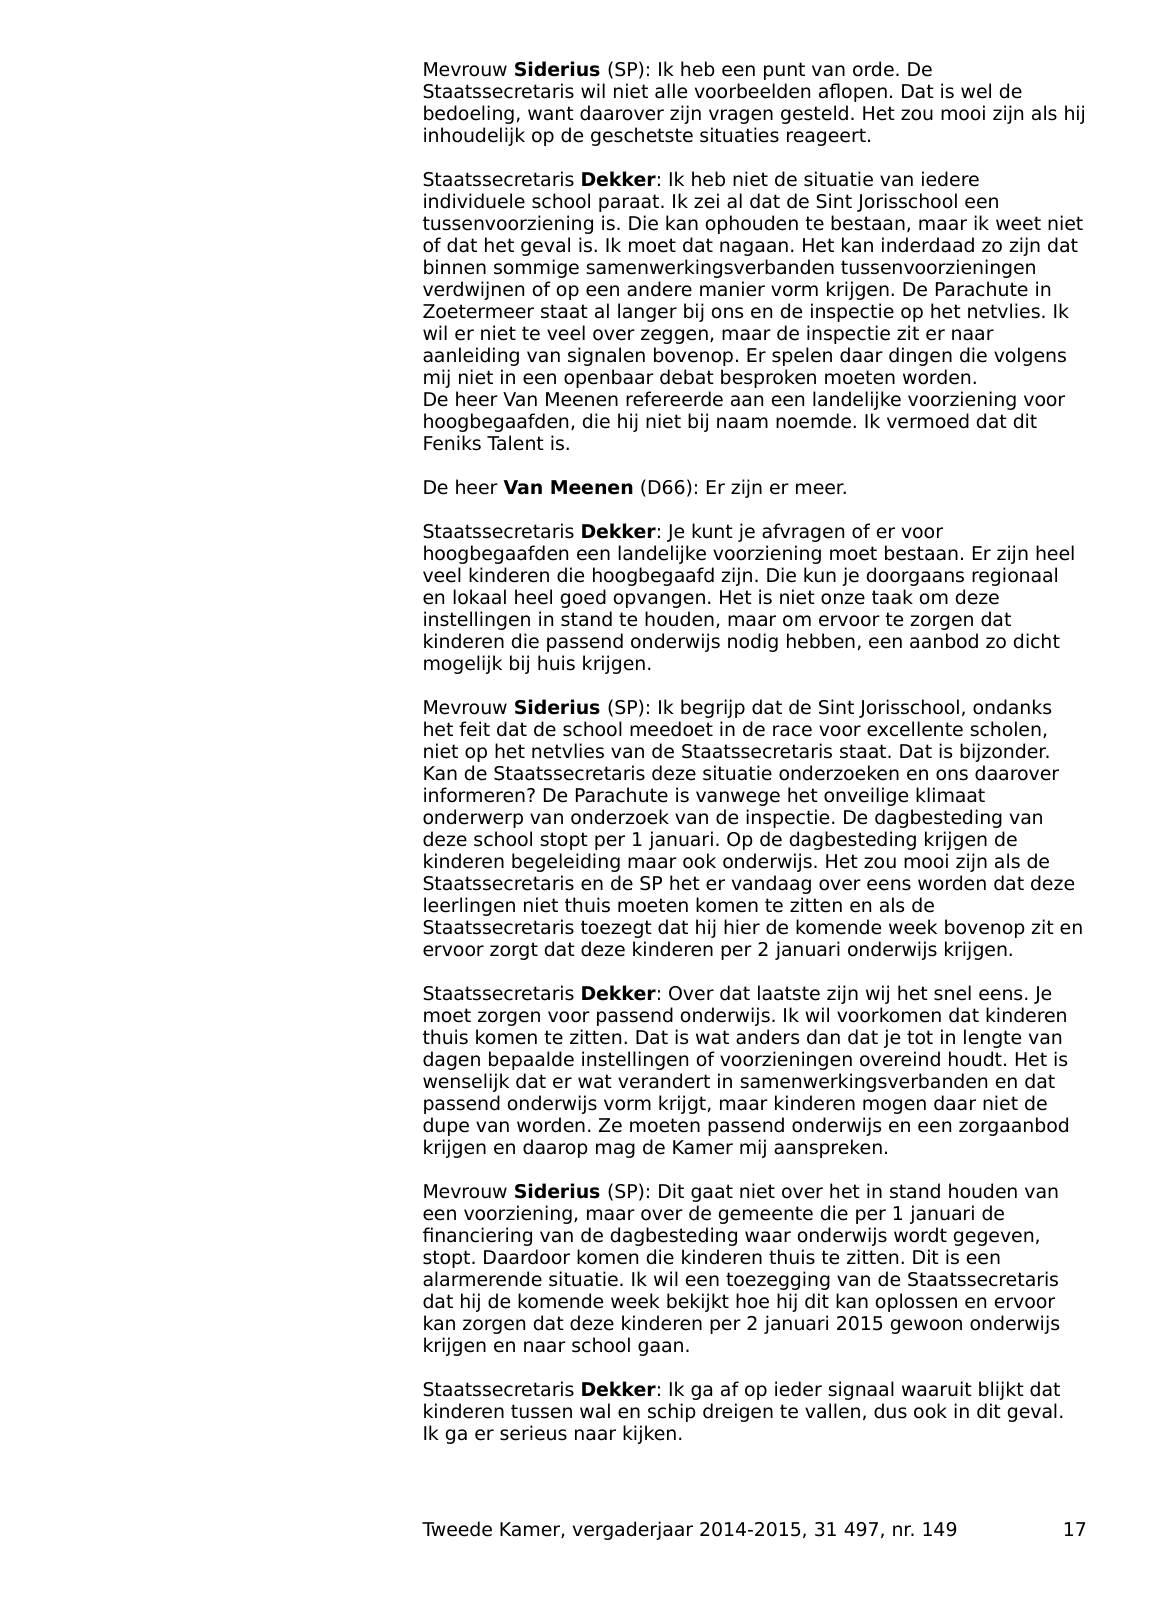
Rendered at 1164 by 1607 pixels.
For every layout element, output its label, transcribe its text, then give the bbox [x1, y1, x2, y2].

text Staatssecretaris Dekker: Ik heb niet de situatie van iedere individuele school paraat. Ik zei al dat de Sint Jorisschool een tussenvoorziening is. Die kan ophouden te bestaan, maar ik weet niet of dat het geval is. Ik moet dat nagaan. Het kan inderdaad zo zijn dat binnen sommige samenwerkingsverbanden tussenvoorzieningen verdwijnen of op een andere manier vorm krijgen. De Parachute in Zoetermeer staat al langer bij ons en de inspectie op het netvlies. Ik wil er niet te veel over zeggen, maar de inspectie zit er naar aanleiding van signalen bovenop. Er spelen daar dingen die volgens mij niet in een openbaar debat besproken moeten worden. [422, 169, 1087, 389]
text Mevrouw Siderius (SP): Dit gaat niet over het in stand houden van een voorziening, maar over de gemeente die per 1 januari de financiering van de dagbesteding waar onderwijs wordt gegeven, stopt. Daardoor komen die kinderen thuis te zitten. Dit is een alarmerende situatie. Ik wil een toezegging van de Staatssecretaris dat hij de komende week bekijkt hoe hij dit kan oplossen en ervoor kan zorgen dat deze kinderen per 2 januari 2015 gewoon onderwijs krijgen en naar school gaan. [422, 1181, 1087, 1357]
text Staatssecretaris Dekker: Over dat laatste zijn wij het snel eens. Je moet zorgen voor passend onderwijs. Ik wil voorkomen dat kinderen thuis komen te zitten. Dat is wat anders dan dat je tot in lengte van dagen bepaalde instellingen of voorzieningen overeind houdt. Het is wenselijk dat er wat verandert in samenwerkingsverbanden en dat passend onderwijs vorm krijgt, maar kinderen mogen daar niet de dupe van worden. Ze moeten passend onderwijs en een zorgaanbod krijgen en daarop mag de Kamer mij aanspreken. [422, 983, 1087, 1159]
text Mevrouw Siderius (SP): Ik heb een punt van orde. De Staatssecretaris wil niet alle voorbeelden aflopen. Dat is wel de bedoeling, want daarover zijn vragen gesteld. Het zou mooi zijn als hij inhoudelijk op de geschetste situaties reageert. [422, 59, 1087, 147]
text Mevrouw Siderius (SP): Ik begrijp dat de Sint Jorisschool, ondanks het feit dat de school meedoet in de race voor excellente scholen, niet op het netvlies van de Staatssecretaris staat. Dat is bijzonder. Kan de Staatssecretaris deze situatie onderzoeken en ons daarover informeren? De Parachute is vanwege het onveilige klimaat onderwerp van onderzoek van de inspectie. De dagbesteding van deze school stopt per 1 januari. Op de dagbesteding krijgen de kinderen begeleiding maar ook onderwijs. Het zou mooi zijn als de Staatssecretaris en de SP het er vandaag over eens worden dat deze leerlingen niet thuis moeten komen te zitten en als de Staatssecretaris toezegt dat hij hier de komende week bovenop zit en ervoor zorgt dat deze kinderen per 2 januari onderwijs krijgen. [422, 697, 1087, 961]
text De heer Van Meenen refereerde aan een landelijke voorziening voor hoogbegaafden, die hij niet bij naam noemde. Ik vermoed dat dit Feniks Talent is. [422, 389, 1087, 455]
text De heer Van Meenen (D66): Er zijn er meer. [422, 477, 1087, 499]
text Staatssecretaris Dekker: Ik ga af op ieder signaal waaruit blijkt dat kinderen tussen wal en schip dreigen te vallen, dus ook in dit geval. Ik ga er serieus naar kijken. [422, 1379, 1087, 1445]
text Staatssecretaris Dekker: Je kunt je afvragen of er voor hoogbegaafden een landelijke voorziening moet bestaan. Er zijn heel veel kinderen die hoogbegaafd zijn. Die kun je doorgaans regionaal en lokaal heel goed opvangen. Het is niet onze taak om deze instellingen in stand te houden, maar om ervoor te zorgen dat kinderen die passend onderwijs nodig hebben, een aanbod zo dicht mogelijk bij huis krijgen. [422, 521, 1087, 675]
